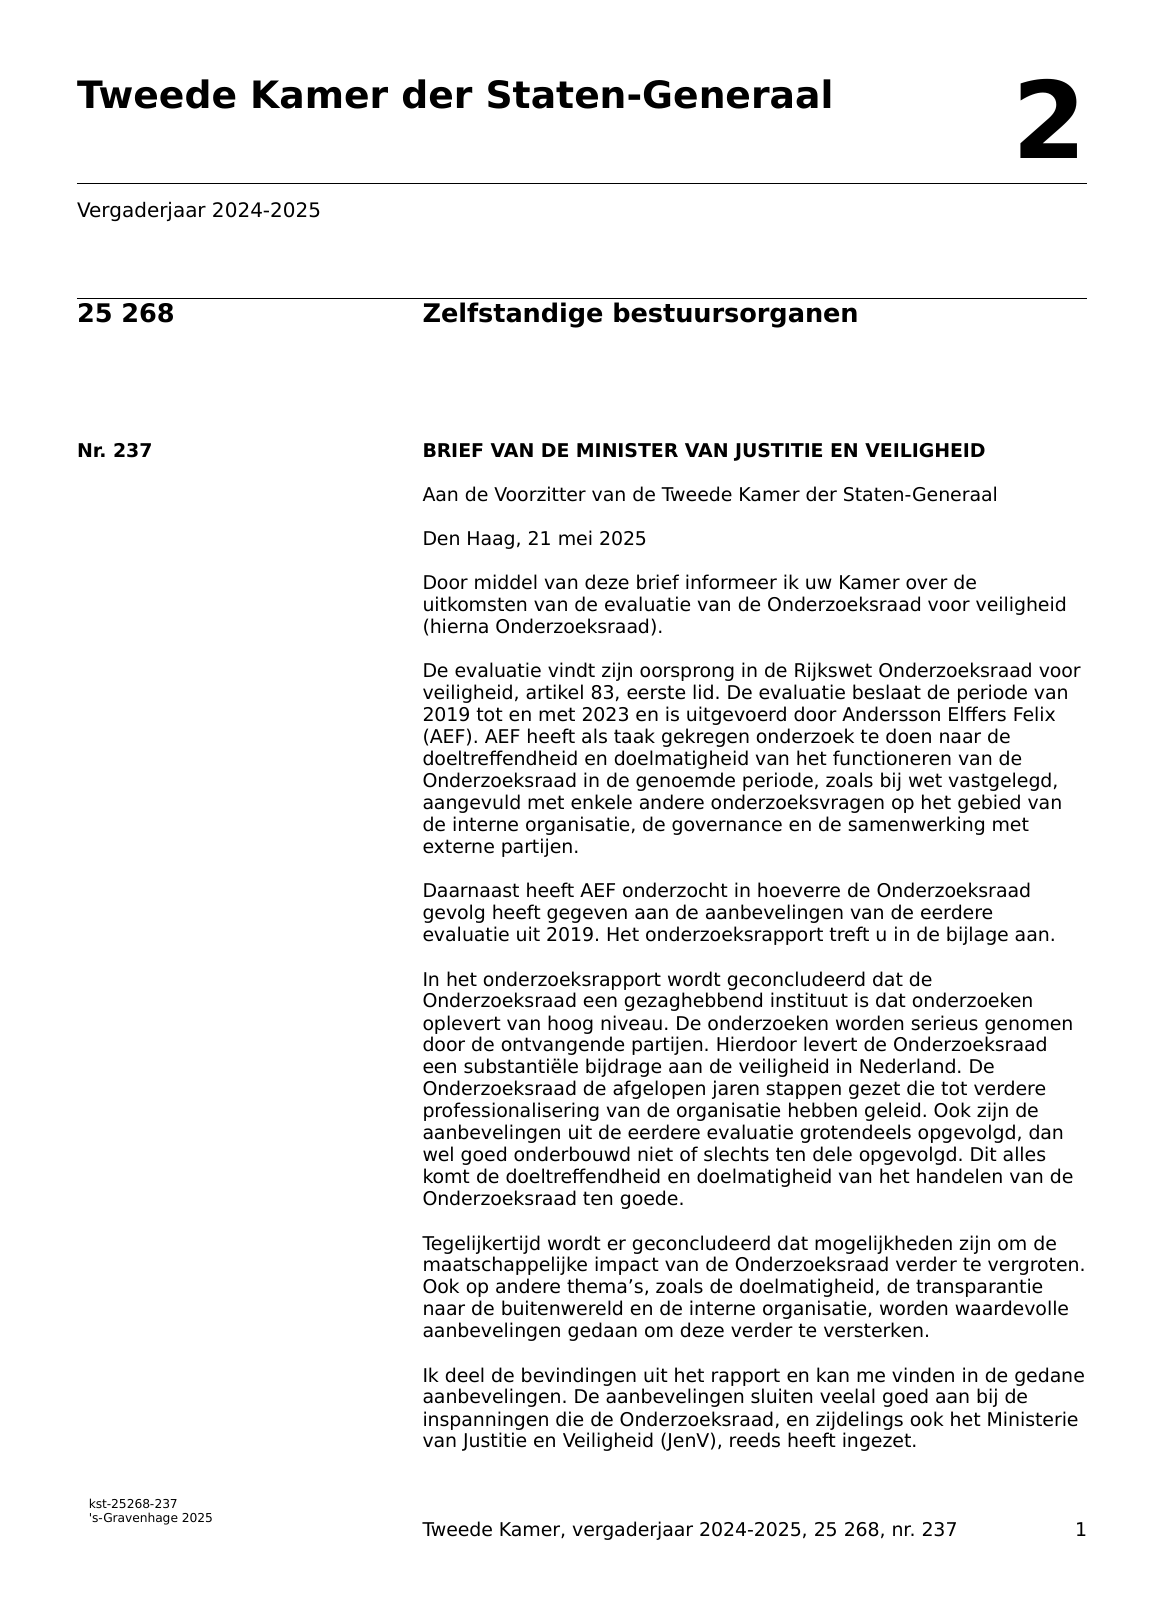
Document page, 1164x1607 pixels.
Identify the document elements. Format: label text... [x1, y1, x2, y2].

text Den Haag, 21 mei 2025 [422, 528, 1087, 550]
text kst-25268-237 [88, 1497, 323, 1511]
table_header Tweede Kamer der Staten-Generaal [77, 59, 886, 183]
text In het onderzoeksrapport wordt geconcludeerd dat de Onderzoeksraad een gezaghebbend instituut is dat onderzoeken oplevert van hoog niveau. De onderzoeken worden serieus genomen door de ontvangende partijen. Hierdoor levert de Onderzoeksraad een substantiële bijdrage aan de veiligheid in Nederland. De Onderzoeksraad de afgelopen jaren stappen gezet die tot verdere professionalisering van de organisatie hebben geleid. Ook zijn de aanbevelingen uit de eerdere evaluatie grotendeels opgevolgd, dan wel goed onderbouwd niet of slechts ten dele opgevolgd. Dit alles komt de doeltreffendheid en doelmatigheid van het handelen van de Onderzoeksraad ten goede. [422, 968, 1087, 1210]
text 's-Gravenhage 2025 [88, 1511, 323, 1525]
table_header 2 [886, 59, 1087, 183]
subtitle 25 268 Zelfstandige bestuursorganen [77, 299, 1087, 329]
text Ik deel de bevindingen uit het rapport en kan me vinden in de gedane aanbevelingen. De aanbevelingen sluiten veelal goed aan bij de inspanningen die de Onderzoeksraad, en zijdelings ook het Ministerie van Justitie en Veiligheid (JenV), reeds heeft ingezet. [422, 1364, 1087, 1452]
subtitle Nr. 237 BRIEF VAN DE MINISTER VAN JUSTITIE EN VEILIGHEID [77, 440, 1087, 462]
text De evaluatie vindt zijn oorsprong in de Rijkswet Onderzoeksraad voor veiligheid, artikel 83, eerste lid. De evaluatie beslaat de periode van 2019 tot en met 2023 en is uitgevoerd door Andersson Elffers Felix (AEF). AEF heeft als taak gekregen onderzoek te doen naar de doeltreffendheid en doelmatigheid van het functioneren van de Onderzoeksraad in de genoemde periode, zoals bij wet vastgelegd, aangevuld met enkele andere onderzoeksvragen op het gebied van de interne organisatie, de governance en de samenwerking met externe partijen. [422, 660, 1087, 858]
text Aan de Voorzitter van de Tweede Kamer der Staten-Generaal [422, 484, 1087, 506]
text Door middel van deze brief informeer ik uw Kamer over de uitkomsten van de evaluatie van de Onderzoeksraad voor veiligheid (hierna Onderzoeksraad). [422, 572, 1087, 638]
table_cell Vergaderjaar 2024-2025 [77, 184, 1087, 298]
text Tegelijkertijd wordt er geconcludeerd dat mogelijkheden zijn om de maatschappelijke impact van de Onderzoeksraad verder te vergroten. Ook op andere thema’s, zoals de doelmatigheid, de transparantie naar de buitenwereld en de interne organisatie, worden waardevolle aanbevelingen gedaan om deze verder te versterken. [422, 1232, 1087, 1342]
text Daarnaast heeft AEF onderzocht in hoeverre de Onderzoeksraad gevolg heeft gegeven aan de aanbevelingen van de eerdere evaluatie uit 2019. Het onderzoeksrapport treft u in de bijlage aan. [422, 880, 1087, 946]
